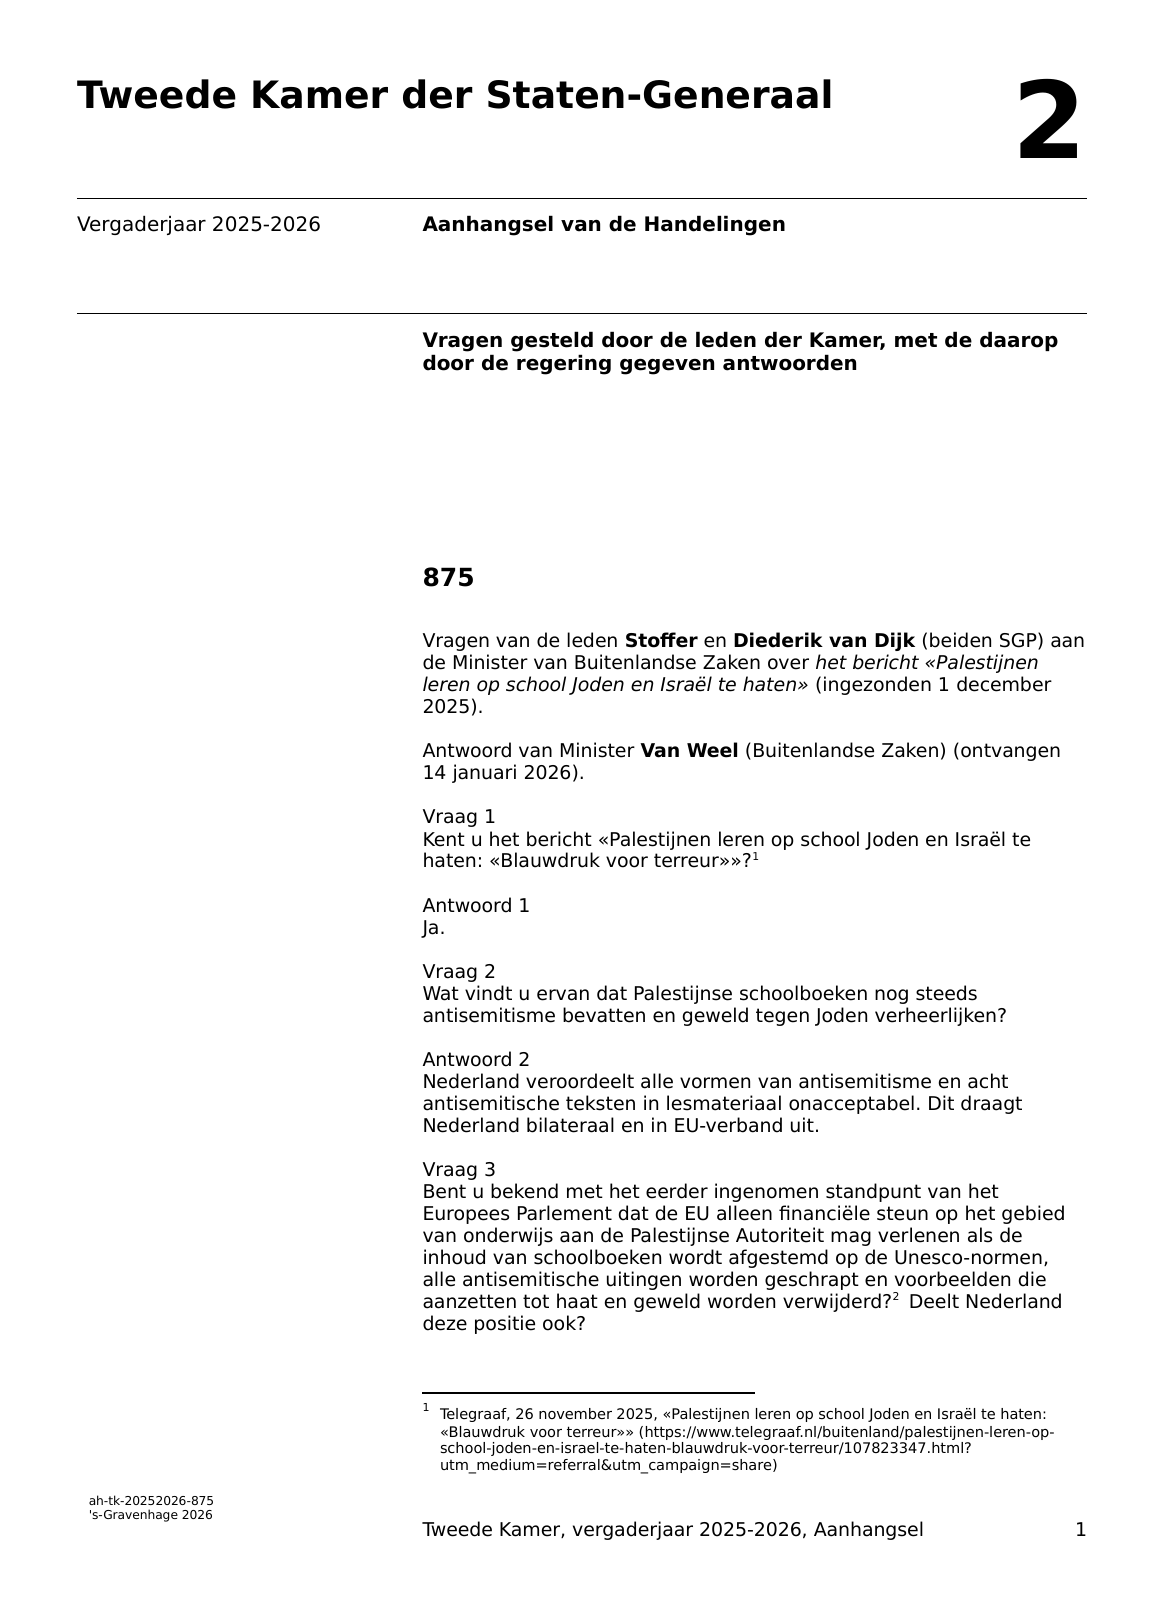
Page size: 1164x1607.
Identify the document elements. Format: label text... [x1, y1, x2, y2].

text 875 [422, 563, 1087, 592]
text Nederland veroordeelt alle vormen van antisemitisme en acht [422, 1071, 1087, 1093]
text Vraag 1 [422, 806, 1087, 828]
text Antwoord 1 [422, 894, 1087, 917]
text 's-Gravenhage 2026 [88, 1508, 323, 1522]
table_cell Vergaderjaar 2025-2026 [77, 199, 422, 313]
text Antwoord van Minister Van Weel (Buitenlandse Zaken) (ontvangen 14 januari 2026). [422, 740, 1087, 784]
text antisemitische teksten in lesmateriaal onacceptabel. Dit draagt Nederland bilateraal en in EU-verband uit. [422, 1093, 1087, 1137]
text Telegraaf, 26 november 2025, «Palestijnen leren op school Joden en Israël te haten: «Blauwdruk voor terreur»» (https://www.telegraaf.nl/buitenland/palestijnen-leren-op-school-joden-en-israel-te-haten-blauwdruk-voor-terreur/107823347.html?utm_medium=referral&utm_campaign=share) [422, 1402, 1087, 1474]
text Vraag 2 [422, 961, 1087, 983]
text Kent u het bericht «Palestijnen leren op school Joden en Israël te haten: «Blauwdruk voor terreur»»? [422, 828, 1087, 872]
table_cell Vragen gesteld door de leden der Kamer, met de daarop door de regering gegeven antwoorden [422, 314, 1087, 375]
text Vragen van de leden Stoffer en Diederik van Dijk (beiden SGP) aan de Minister van Buitenlandse Zaken over het bericht «Palestijnen leren op school Joden en Israël te haten» (ingezonden 1 december 2025). [422, 630, 1087, 718]
text Bent u bekend met het eerder ingenomen standpunt van het Europees Parlement dat de EU alleen financiële steun op het gebied van onderwijs aan de Palestijnse Autoriteit mag verlenen als de inhoud van schoolboeken wordt afgestemd op de Unesco-normen, alle antisemitische uitingen worden geschrapt en voorbeelden die aanzetten tot haat en geweld worden verwijderd? Deelt Nederland deze positie ook? [422, 1181, 1087, 1335]
text ah-tk-20252026-875 [88, 1494, 323, 1508]
table_cell Aanhangsel van de Handelingen [422, 199, 1087, 313]
text Vraag 3 [422, 1159, 1087, 1181]
text Ja. [422, 917, 1087, 938]
table_cell [77, 314, 422, 375]
text Wat vindt u ervan dat Palestijnse schoolboeken nog steeds antisemitisme bevatten en geweld tegen Joden verheerlijken? [422, 983, 1087, 1027]
table_header Tweede Kamer der Staten-Generaal [77, 59, 886, 198]
text Antwoord 2 [422, 1049, 1087, 1071]
table_header 2 [886, 59, 1087, 198]
